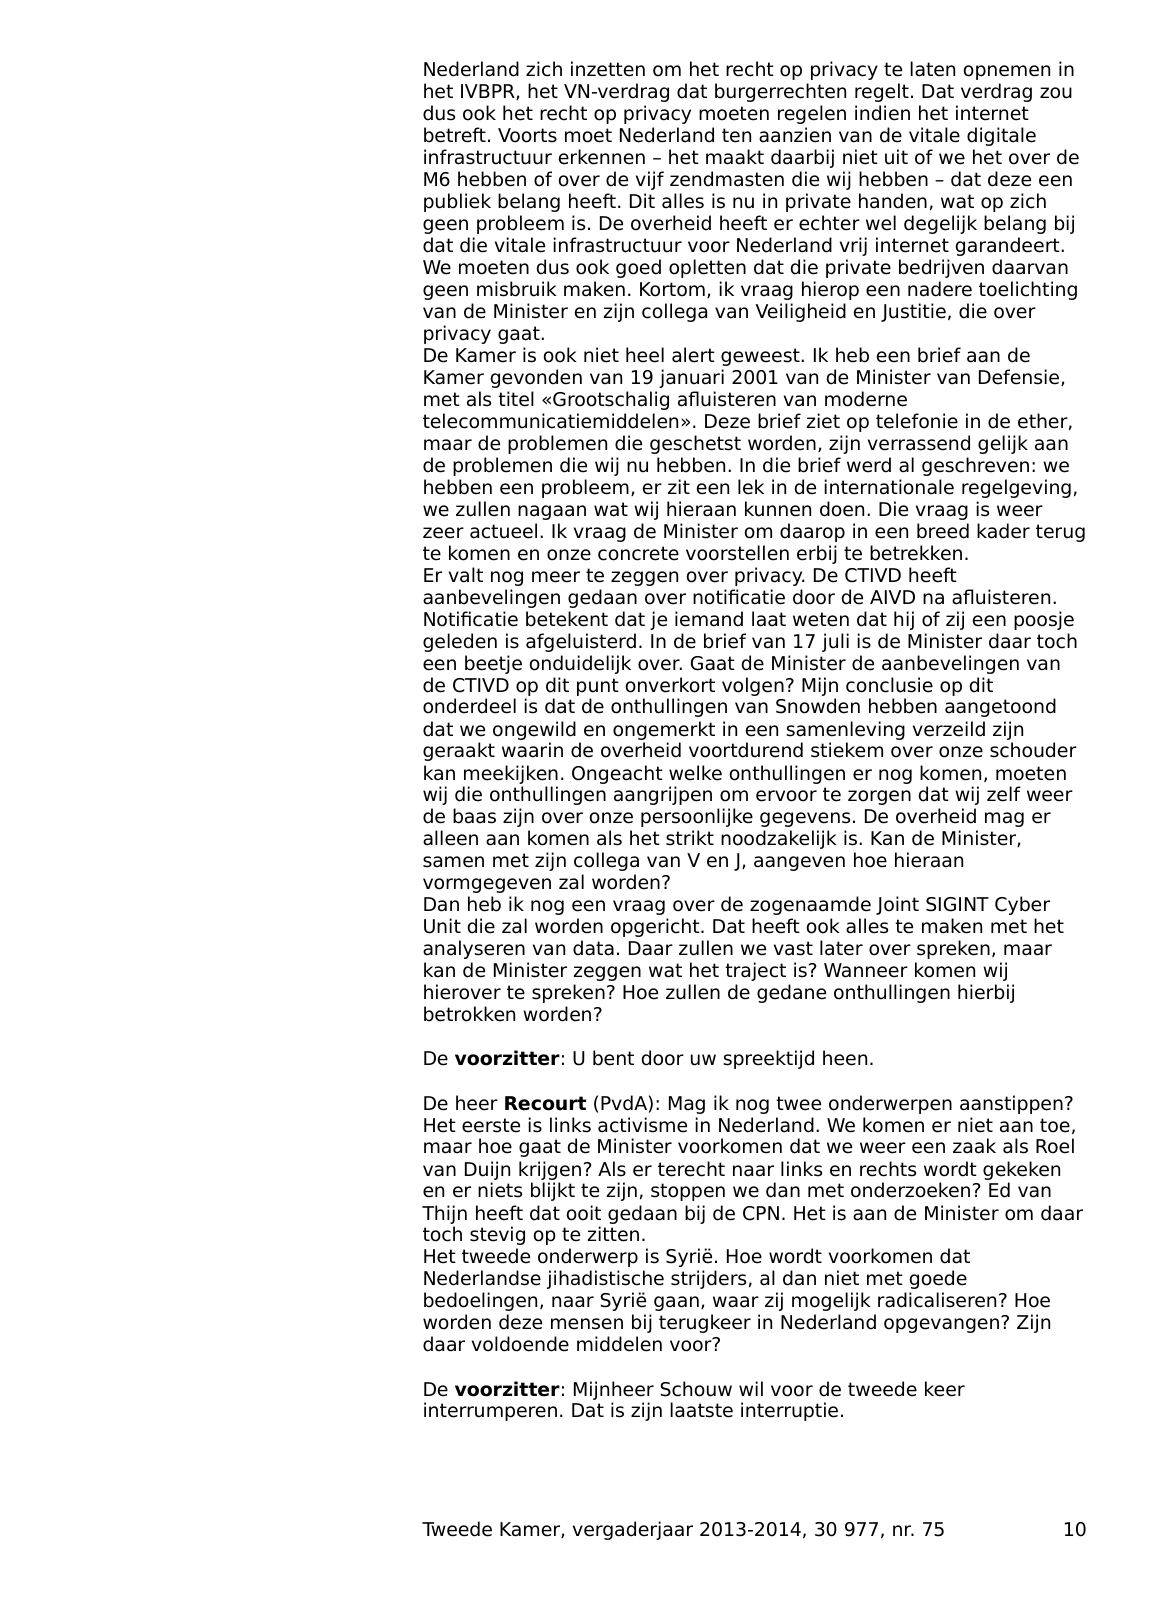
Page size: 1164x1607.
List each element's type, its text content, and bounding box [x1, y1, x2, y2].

text Het tweede onderwerp is Syrië. Hoe wordt voorkomen dat Nederlandse jihadistische strijders, al dan niet met goede bedoelingen, naar Syrië gaan, waar zij mogelijk radicaliseren? Hoe worden deze mensen bij terugkeer in Nederland opgevangen? Zijn daar voldoende middelen voor? [422, 1246, 1087, 1356]
text De voorzitter: Mijnheer Schouw wil voor de tweede keer interrumperen. Dat is zijn laatste interruptie. [422, 1378, 1087, 1422]
text De Kamer is ook niet heel alert geweest. Ik heb een brief aan de Kamer gevonden van 19 januari 2001 van de Minister van Defensie, met als titel «Grootschalig afluisteren van moderne telecommunicatiemiddelen». Deze brief ziet op telefonie in de ether, maar de problemen die geschetst worden, zijn verrassend gelijk aan de problemen die wij nu hebben. In die brief werd al geschreven: we hebben een probleem, er zit een lek in de internationale regelgeving, we zullen nagaan wat wij hieraan kunnen doen. Die vraag is weer zeer actueel. Ik vraag de Minister om daarop in een breed kader terug te komen en onze concrete voorstellen erbij te betrekken. [422, 345, 1087, 564]
text Dan heb ik nog een vraag over de zogenaamde Joint SIGINT Cyber Unit die zal worden opgericht. Dat heeft ook alles te maken met het analyseren van data. Daar zullen we vast later over spreken, maar kan de Minister zeggen wat het traject is? Wanneer komen wij hierover te spreken? Hoe zullen de gedane onthullingen hierbij betrokken worden? [422, 894, 1087, 1026]
text De voorzitter: U bent door uw spreektijd heen. [422, 1048, 1087, 1070]
text Nederland zich inzetten om het recht op privacy te laten opnemen in het IVBPR, het VN-verdrag dat burgerrechten regelt. Dat verdrag zou dus ook het recht op privacy moeten regelen indien het internet betreft. Voorts moet Nederland ten aanzien van de vitale digitale infrastructuur erkennen – het maakt daarbij niet uit of we het over de M6 hebben of over de vijf zendmasten die wij hebben – dat deze een publiek belang heeft. Dit alles is nu in private handen, wat op zich geen probleem is. De overheid heeft er echter wel degelijk belang bij dat die vitale infrastructuur voor Nederland vrij internet garandeert. We moeten dus ook goed opletten dat die private bedrijven daarvan geen misbruik maken. Kortom, ik vraag hierop een nadere toelichting van de Minister en zijn collega van Veiligheid en Justitie, die over privacy gaat. [422, 59, 1087, 345]
text Er valt nog meer te zeggen over privacy. De CTIVD heeft aanbevelingen gedaan over notificatie door de AIVD na afluisteren. Notificatie betekent dat je iemand laat weten dat hij of zij een poosje geleden is afgeluisterd. In de brief van 17 juli is de Minister daar toch een beetje onduidelijk over. Gaat de Minister de aanbevelingen van de CTIVD op dit punt onverkort volgen? Mijn conclusie op dit onderdeel is dat de onthullingen van Snowden hebben aangetoond dat we ongewild en ongemerkt in een samenleving verzeild zijn geraakt waarin de overheid voortdurend stiekem over onze schouder kan meekijken. Ongeacht welke onthullingen er nog komen, moeten wij die onthullingen aangrijpen om ervoor te zorgen dat wij zelf weer de baas zijn over onze persoonlijke gegevens. De overheid mag er alleen aan komen als het strikt noodzakelijk is. Kan de Minister, samen met zijn collega van V en J, aangeven hoe hieraan vormgegeven zal worden? [422, 564, 1087, 894]
text De heer Recourt (PvdA): Mag ik nog twee onderwerpen aanstippen? Het eerste is links activisme in Nederland. We komen er niet aan toe, maar hoe gaat de Minister voorkomen dat we weer een zaak als Roel van Duijn krijgen? Als er terecht naar links en rechts wordt gekeken en er niets blijkt te zijn, stoppen we dan met onderzoeken? Ed van Thijn heeft dat ooit gedaan bij de CPN. Het is aan de Minister om daar toch stevig op te zitten. [422, 1092, 1087, 1246]
